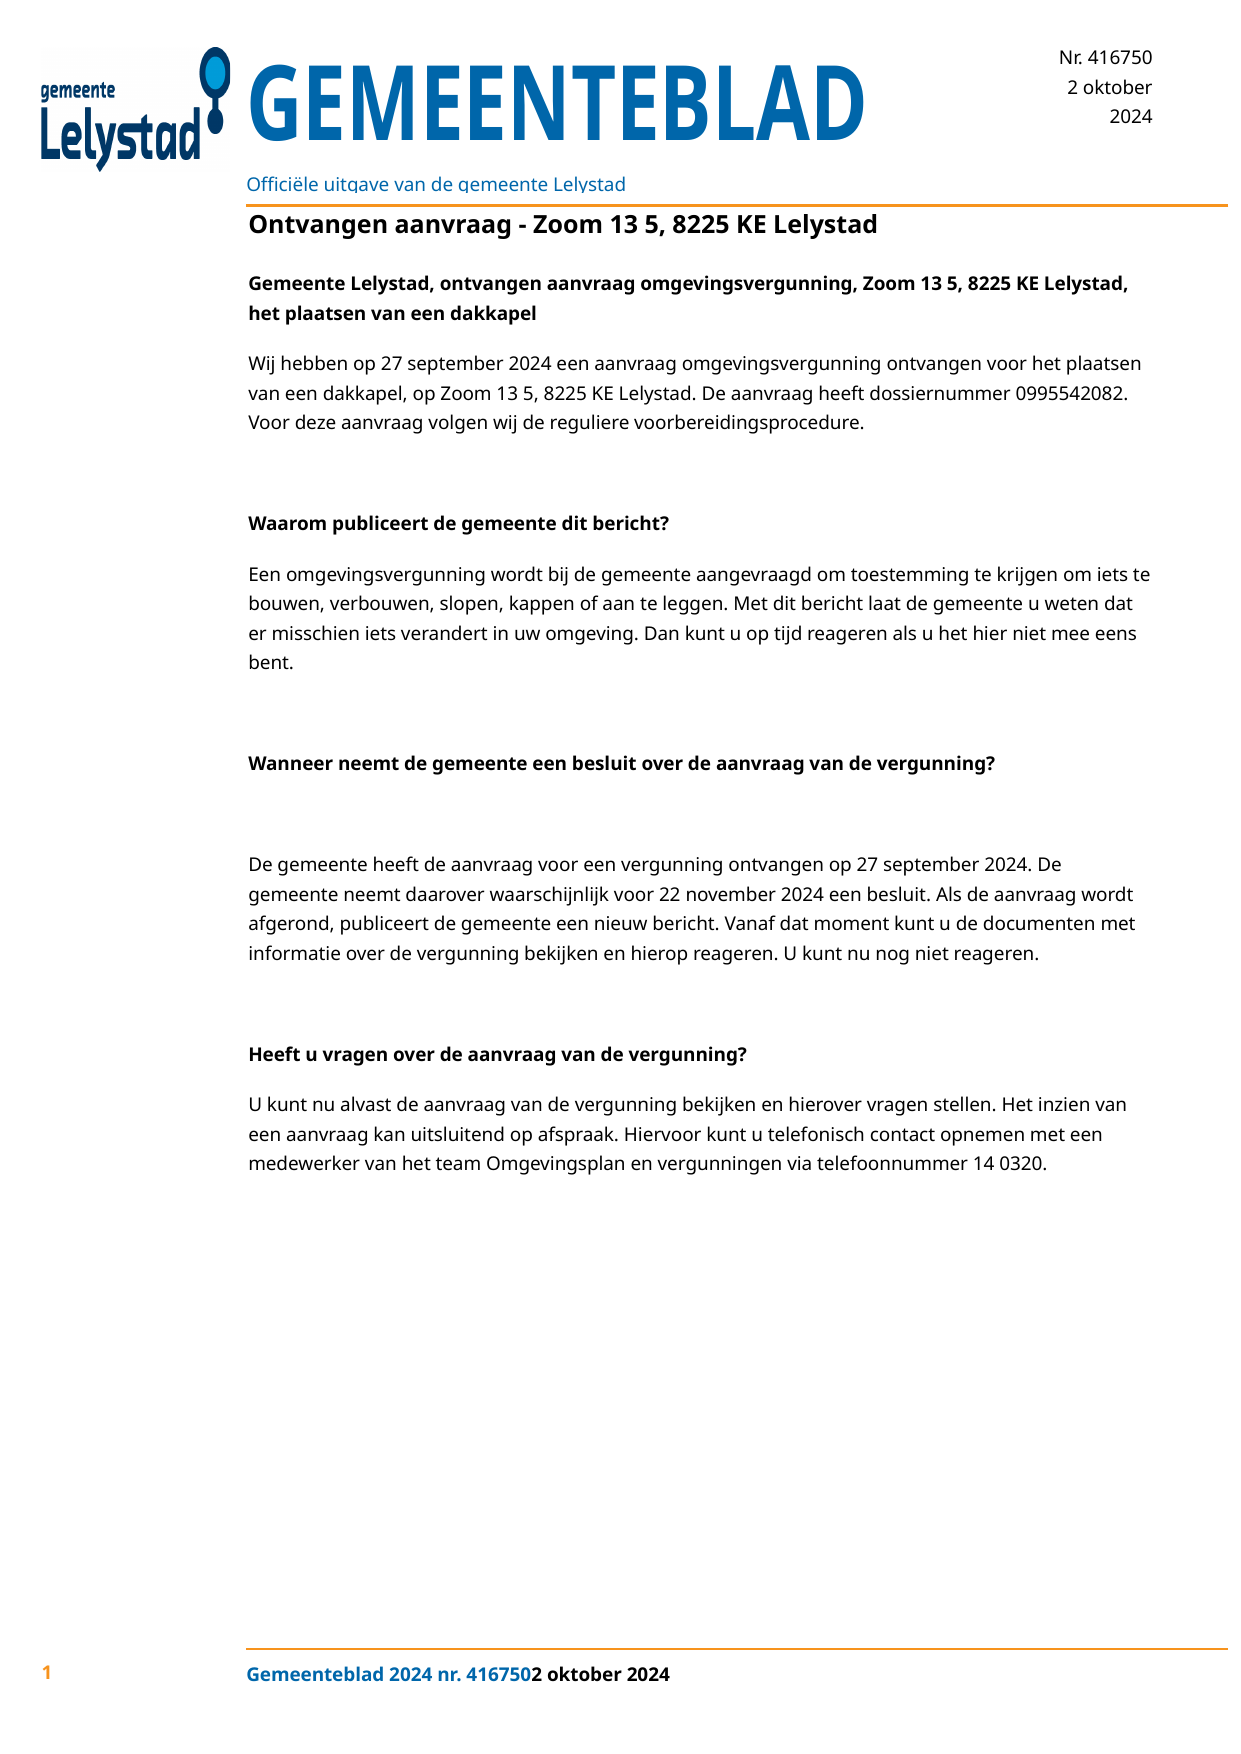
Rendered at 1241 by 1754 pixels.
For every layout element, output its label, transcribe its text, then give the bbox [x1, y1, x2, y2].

text Heeft u vragen over de aanvraag van de vergunning? [248, 1041, 1152, 1066]
text Gemeente Lelystad, ontvangen aanvraag omgevingsvergunning, Zoom 13 5, 8225 KE Lelystad, het plaatsen van een dakkapel [248, 270, 1152, 326]
text De gemeente heeft de aanvraag voor een vergunning ontvangen op 27 september 2024. De gemeente neemt daarover waarschijnlijk voor 22 november 2024 een besluit. Als de aanvraag wordt afgerond, publiceert de gemeente een nieuw bericht. Vanaf dat moment kunt u de documenten met informatie over de vergunning bekijken en hierop reageren. U kunt nu nog niet reageren. [248, 851, 1152, 966]
text Wanneer neemt de gemeente een besluit over de aanvraag van de vergunning? [248, 750, 1152, 776]
text Een omgevingsvergunning wordt bij de gemeente aangevraagd om toestemming te krijgen om iets te bouwen, verbouwen, slopen, kappen of aan te leggen. Met dit bericht laat de gemeente u weten dat er misschien iets verandert in uw omgeving. Dan kunt u op tijd reageren als u het hier niet mee eens bent. [248, 561, 1152, 675]
text Ontvangen aanvraag - Zoom 13 5, 8225 KE Lelystad [248, 207, 1152, 241]
text Waarom publiceert de gemeente dit bericht? [248, 510, 1152, 536]
picture [41, 47, 231, 172]
text Wij hebben op 27 september 2024 een aanvraag omgevingsvergunning ontvangen voor het plaatsen van een dakkapel, op Zoom 13 5, 8225 KE Lelystad. De aanvraag heeft dossiernummer 0995542082. Voor deze aanvraag volgen wij de reguliere voorbereidingsprocedure. [248, 350, 1152, 435]
text U kunt nu alvast de aanvraag van de vergunning bekijken en hierover vragen stellen. Het inzien van een aanvraag kan uitsluitend op afspraak. Hiervoor kunt u telefonisch contact opnemen met een medewerker van het team Omgevingsplan en vergunningen via telefoonnummer 14 0320. [248, 1091, 1152, 1176]
